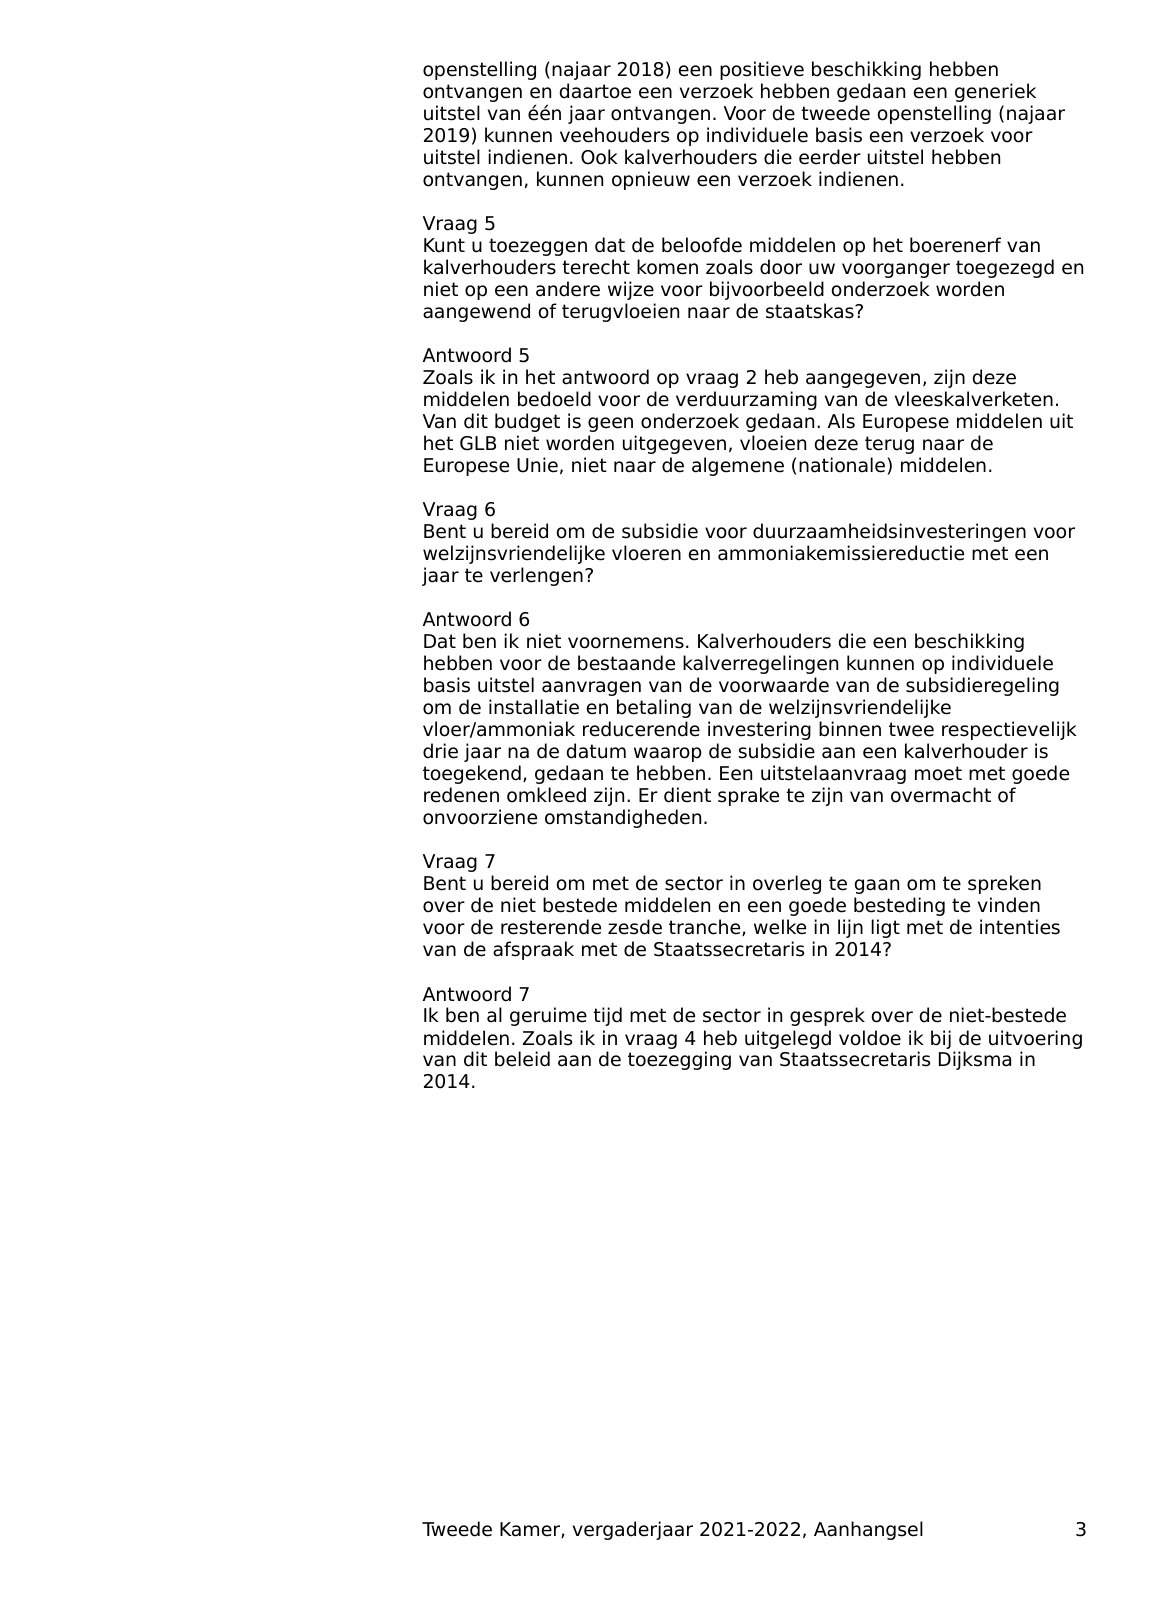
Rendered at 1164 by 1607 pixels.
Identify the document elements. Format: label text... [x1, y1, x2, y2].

text Bent u bereid om met de sector in overleg te gaan om te spreken over de niet bestede middelen en een goede besteding te vinden voor de resterende zesde tranche, welke in lijn ligt met de intenties van de afspraak met de Staatssecretaris in 2014? [422, 873, 1087, 961]
text Vraag 6 [422, 499, 1087, 521]
text Zoals ik in het antwoord op vraag 2 heb aangegeven, zijn deze middelen bedoeld voor de verduurzaming van de vleeskalverketen. Van dit budget is geen onderzoek gedaan. Als Europese middelen uit het GLB niet worden uitgegeven, vloeien deze terug naar de Europese Unie, niet naar de algemene (nationale) middelen. [422, 367, 1087, 477]
text Antwoord 6 [422, 609, 1087, 631]
text Bent u bereid om de subsidie voor duurzaamheidsinvesteringen voor welzijnsvriendelijke vloeren en ammoniakemissiereductie met een jaar te verlengen? [422, 521, 1087, 587]
text Dat ben ik niet voornemens. Kalverhouders die een beschikking hebben voor de bestaande kalverregelingen kunnen op individuele basis uitstel aanvragen van de voorwaarde van de subsidieregeling om de installatie en betaling van de welzijnsvriendelijke vloer/ammoniak reducerende investering binnen twee respectievelijk drie jaar na de datum waarop de subsidie aan een kalverhouder is toegekend, gedaan te hebben. Een uitstelaanvraag moet met goede redenen omkleed zijn. Er dient sprake te zijn van overmacht of onvoorziene omstandigheden. [422, 631, 1087, 829]
text Vraag 7 [422, 851, 1087, 873]
text Antwoord 5 [422, 345, 1087, 367]
text Kunt u toezeggen dat de beloofde middelen op het boerenerf van kalverhouders terecht komen zoals door uw voorganger toegezegd en niet op een andere wijze voor bijvoorbeeld onderzoek worden aangewend of terugvloeien naar de staatskas? [422, 235, 1087, 323]
text openstelling (najaar 2018) een positieve beschikking hebben ontvangen en daartoe een verzoek hebben gedaan een generiek uitstel van één jaar ontvangen. Voor de tweede openstelling (najaar 2019) kunnen veehouders op individuele basis een verzoek voor uitstel indienen. Ook kalverhouders die eerder uitstel hebben ontvangen, kunnen opnieuw een verzoek indienen. [422, 59, 1087, 191]
text Ik ben al geruime tijd met de sector in gesprek over de niet-bestede middelen. Zoals ik in vraag 4 heb uitgelegd voldoe ik bij de uitvoering van dit beleid aan de toezegging van Staatssecretaris Dijksma in 2014. [422, 1005, 1087, 1093]
text Vraag 5 [422, 213, 1087, 235]
text Antwoord 7 [422, 983, 1087, 1005]
